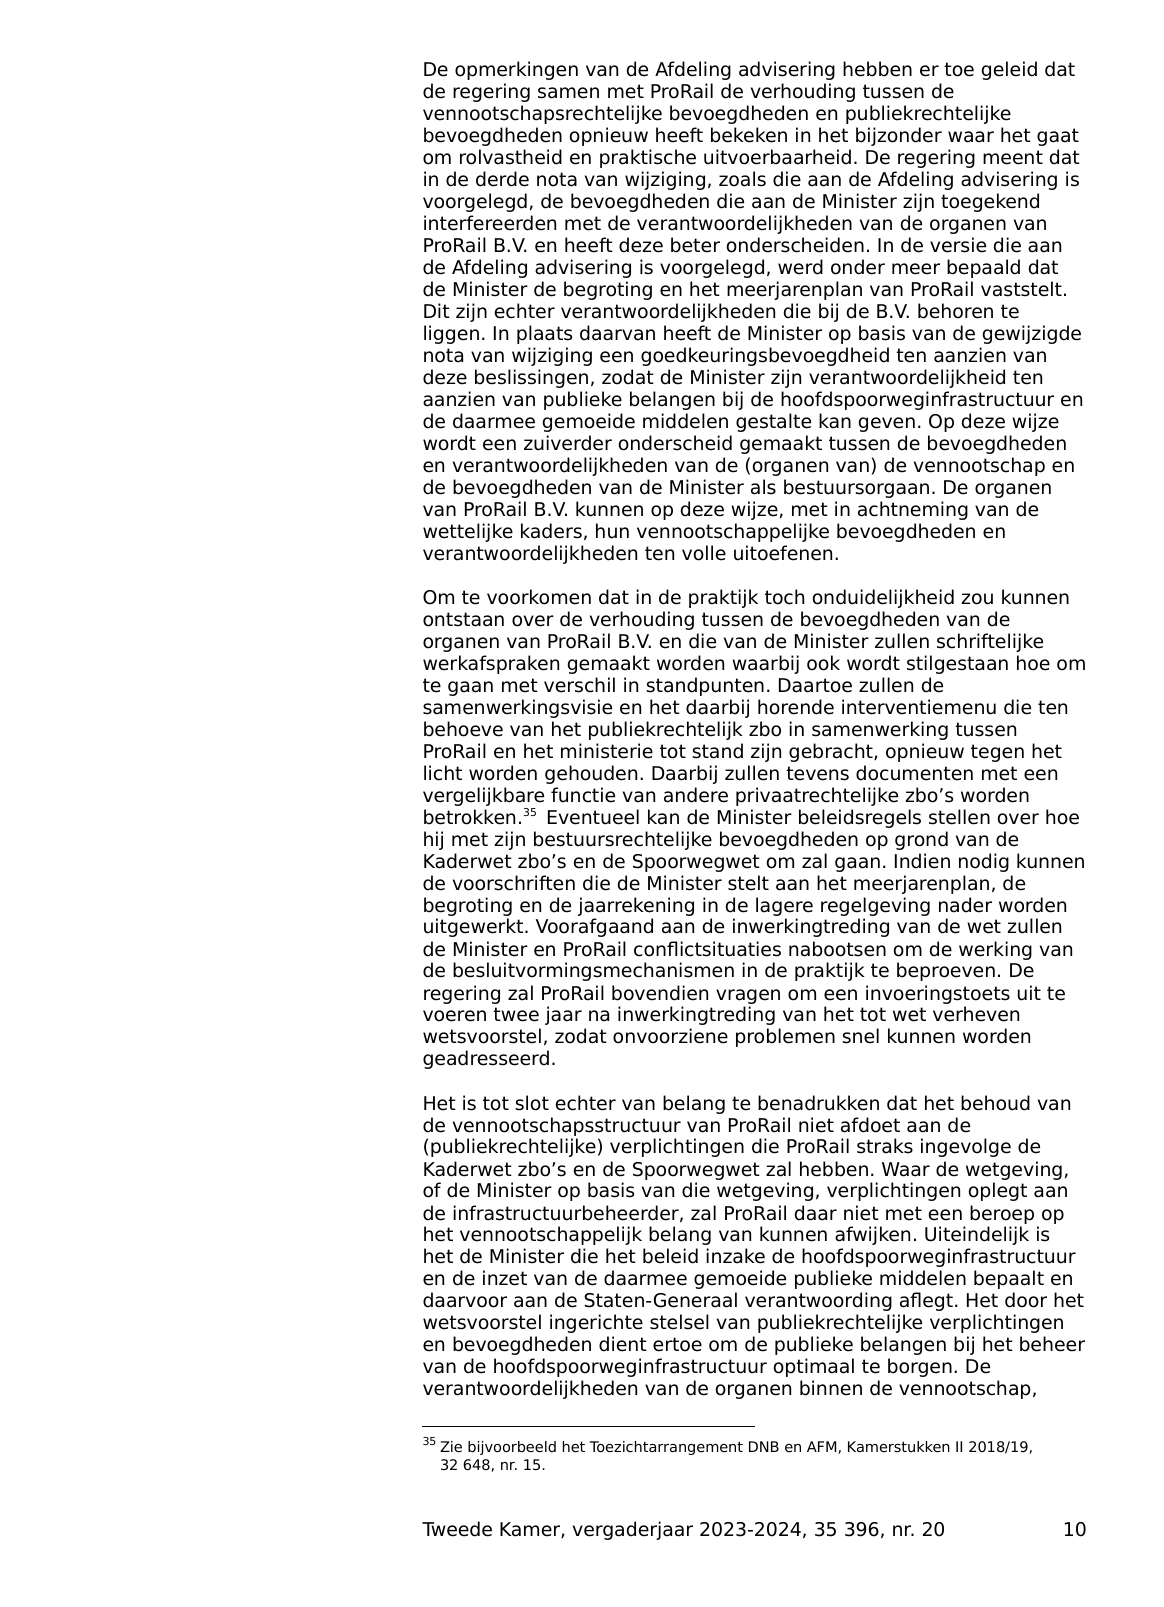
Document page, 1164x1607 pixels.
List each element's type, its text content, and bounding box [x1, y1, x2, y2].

text De opmerkingen van de Afdeling advisering hebben er toe geleid dat de regering samen met ProRail de verhouding tussen de vennootschapsrechtelijke bevoegdheden en publiekrechtelijke bevoegdheden opnieuw heeft bekeken in het bijzonder waar het gaat om rolvastheid en praktische uitvoerbaarheid. De regering meent dat in de derde nota van wijziging, zoals die aan de Afdeling advisering is voorgelegd, de bevoegdheden die aan de Minister zijn toegekend interfereerden met de verantwoordelijkheden van de organen van ProRail B.V. en heeft deze beter onderscheiden. In de versie die aan de Afdeling advisering is voorgelegd, werd onder meer bepaald dat de Minister de begroting en het meerjarenplan van ProRail vaststelt. Dit zijn echter verantwoordelijkheden die bij de B.V. behoren te liggen. In plaats daarvan heeft de Minister op basis van de gewijzigde nota van wijziging een goedkeuringsbevoegdheid ten aanzien van deze beslissingen, zodat de Minister zijn verantwoordelijkheid ten aanzien van publieke belangen bij de hoofdspoorweginfrastructuur en de daarmee gemoeide middelen gestalte kan geven. Op deze wijze wordt een zuiverder onderscheid gemaakt tussen de bevoegdheden en verantwoordelijkheden van de (organen van) de vennootschap en de bevoegdheden van de Minister als bestuursorgaan. De organen van ProRail B.V. kunnen op deze wijze, met in achtneming van de wettelijke kaders, hun vennootschappelijke bevoegdheden en verantwoordelijkheden ten volle uitoefenen. [422, 59, 1087, 564]
text Om te voorkomen dat in de praktijk toch onduidelijkheid zou kunnen ontstaan over de verhouding tussen de bevoegdheden van de organen van ProRail B.V. en die van de Minister zullen schriftelijke werkafspraken gemaakt worden waarbij ook wordt stilgestaan hoe om te gaan met verschil in standpunten. Daartoe zullen de samenwerkingsvisie en het daarbij horende interventiemenu die ten behoeve van het publiekrechtelijk zbo in samenwerking tussen ProRail en het ministerie tot stand zijn gebracht, opnieuw tegen het licht worden gehouden. Daarbij zullen tevens documenten met een vergelijkbare functie van andere privaatrechtelijke zbo’s worden betrokken. Eventueel kan de Minister beleidsregels stellen over hoe hij met zijn bestuursrechtelijke bevoegdheden op grond van de Kaderwet zbo’s en de Spoorwegwet om zal gaan. Indien nodig kunnen de voorschriften die de Minister stelt aan het meerjarenplan, de begroting en de jaarrekening in de lagere regelgeving nader worden uitgewerkt. Voorafgaand aan de inwerkingtreding van de wet zullen de Minister en ProRail conflictsituaties nabootsen om de werking van de besluitvormingsmechanismen in de praktijk te beproeven. De regering zal ProRail bovendien vragen om een invoeringstoets uit te voeren twee jaar na inwerkingtreding van het tot wet verheven wetsvoorstel, zodat onvoorziene problemen snel kunnen worden geadresseerd. [422, 587, 1087, 1070]
text Zie bijvoorbeeld het Toezichtarrangement DNB en AFM, Kamerstukken II 2018/19, 32 648, nr. 15. [422, 1435, 1087, 1474]
text Het is tot slot echter van belang te benadrukken dat het behoud van de vennootschapsstructuur van ProRail niet afdoet aan de (publiekrechtelijke) verplichtingen die ProRail straks ingevolge de Kaderwet zbo’s en de Spoorwegwet zal hebben. Waar de wetgeving, of de Minister op basis van die wetgeving, verplichtingen oplegt aan de infrastructuurbeheerder, zal ProRail daar niet met een beroep op het vennootschappelijk belang van kunnen afwijken. Uiteindelijk is het de Minister die het beleid inzake de hoofdspoorweginfrastructuur en de inzet van de daarmee gemoeide publieke middelen bepaalt en daarvoor aan de Staten-Generaal verantwoording aflegt. Het door het wetsvoorstel ingerichte stelsel van publiekrechtelijke verplichtingen en bevoegdheden dient ertoe om de publieke belangen bij het beheer van de hoofdspoorweginfrastructuur optimaal te borgen. De verantwoordelijkheden van de organen binnen de vennootschap, [422, 1092, 1087, 1400]
